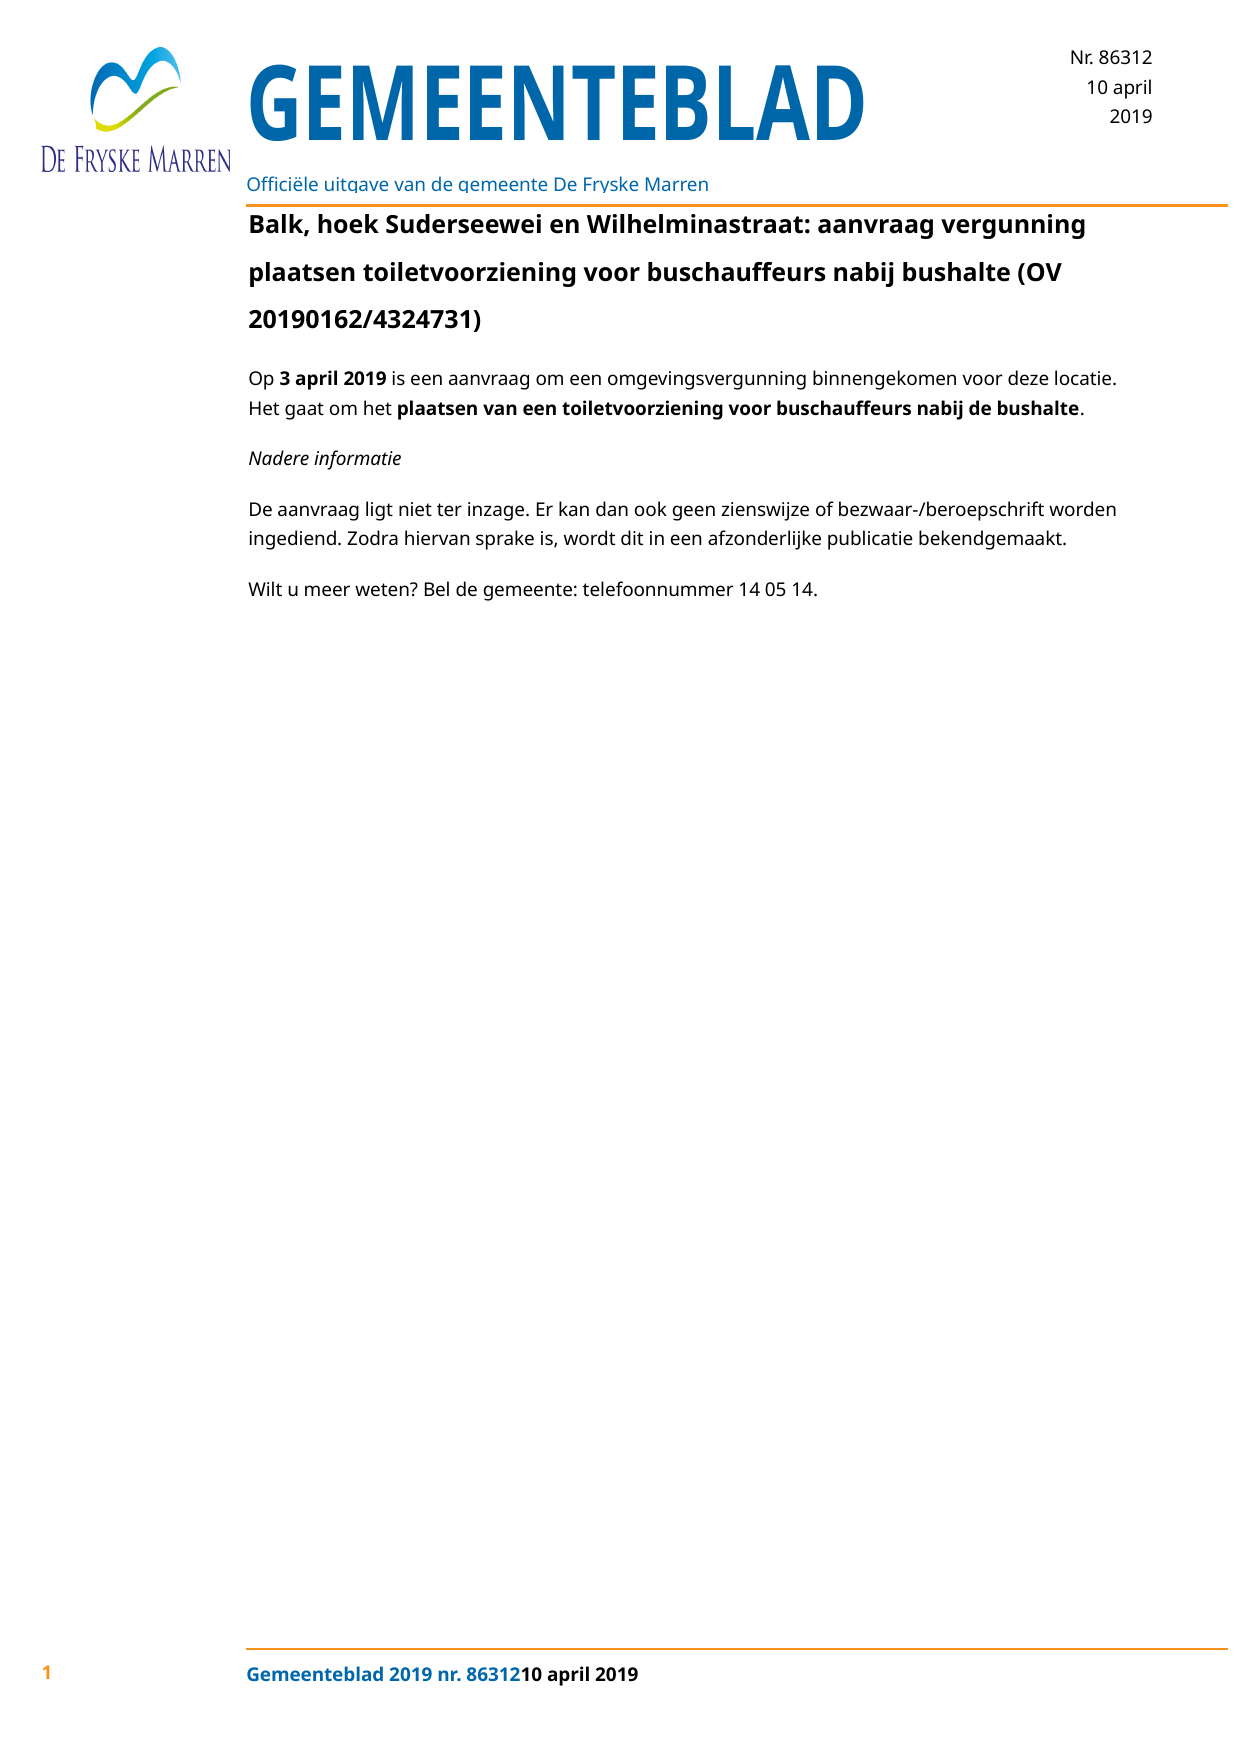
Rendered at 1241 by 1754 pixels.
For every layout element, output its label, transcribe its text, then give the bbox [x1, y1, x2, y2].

picture [41, 47, 231, 172]
text Op 3 april 2019 is een aanvraag om een omgevingsvergunning binnengekomen voor deze locatie. Het gaat om het plaatsen van een toiletvoorziening voor buschauffeurs nabij de bushalte. [248, 366, 1152, 421]
text Wilt u meer weten? Bel de gemeente: telefoonnummer 14 05 14. [248, 576, 1152, 602]
text De aanvraag ligt niet ter inzage. Er kan dan ook geen zienswijze of bezwaar-/beroepschrift worden ingediend. Zodra hiervan sprake is, wordt dit in een afzonderlijke publicatie bekendgemaakt. [248, 496, 1152, 551]
text Balk, hoek Suderseewei en Wilhelminastraat: aanvraag vergunning plaatsen toiletvoorziening voor buschauffeurs nabij bushalte (OV 20190162/4324731) [248, 207, 1152, 336]
text Nadere informatie [248, 446, 1152, 471]
